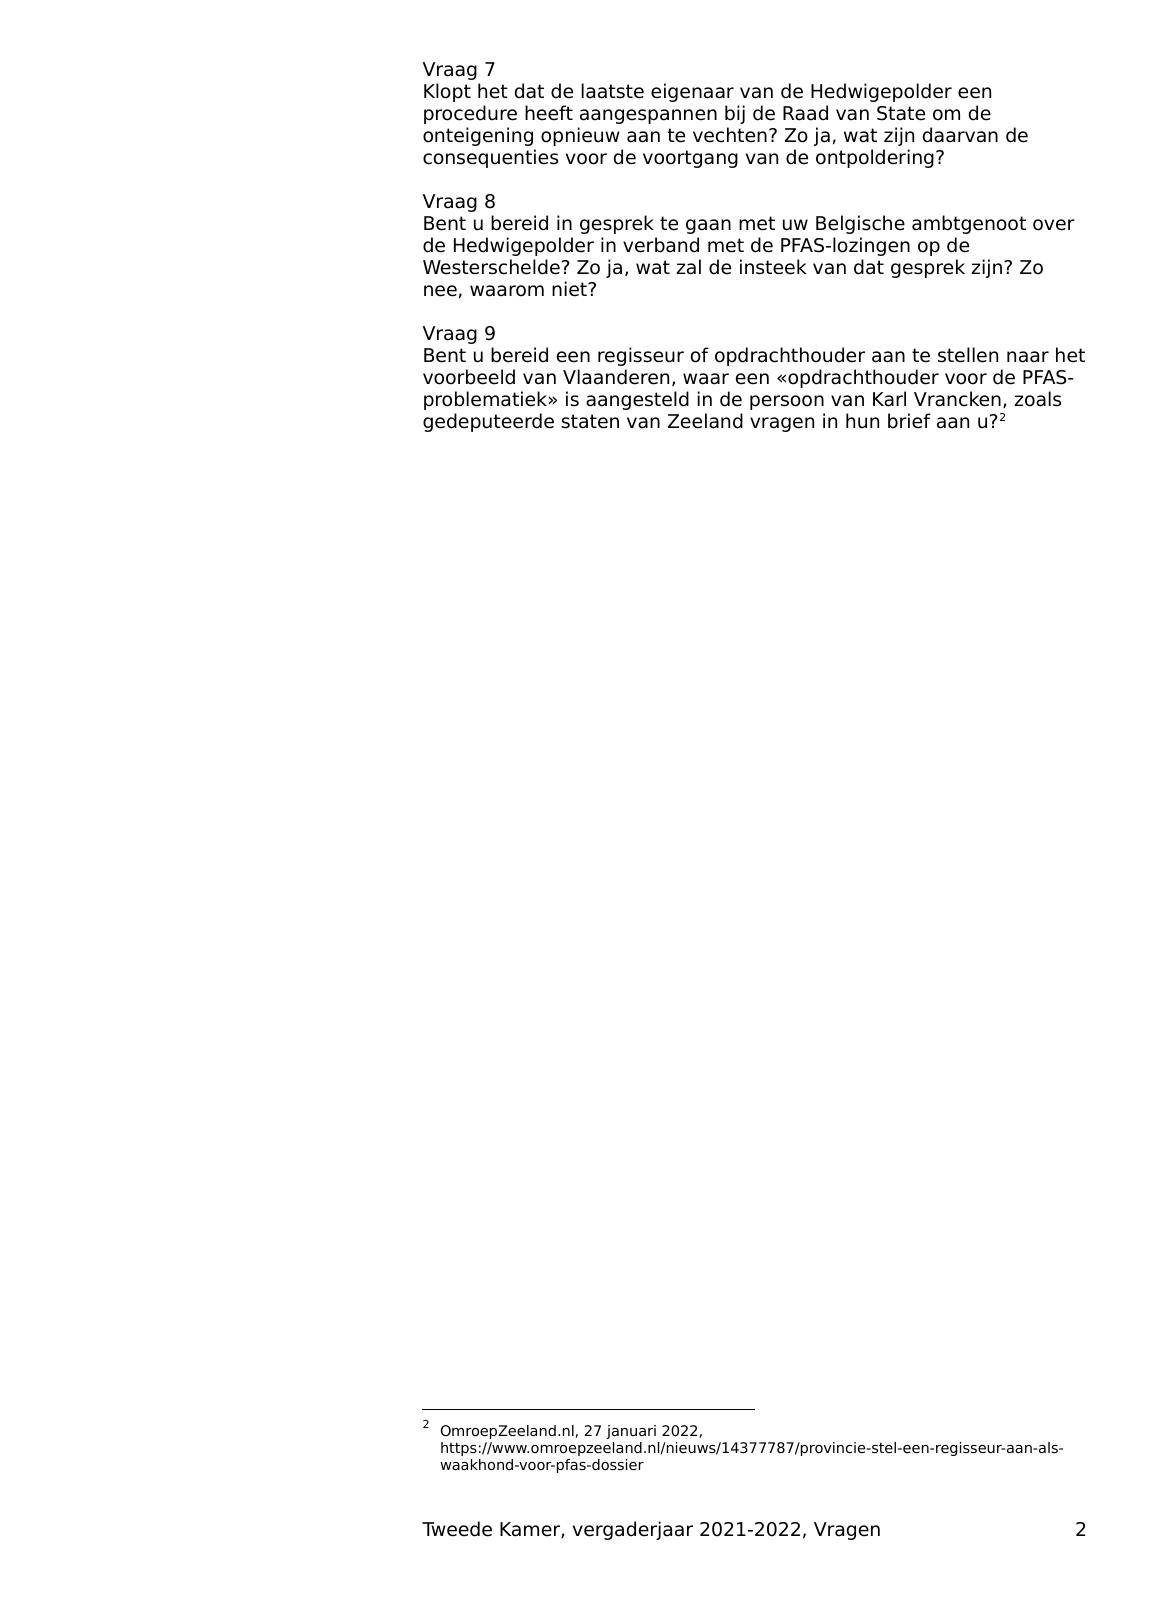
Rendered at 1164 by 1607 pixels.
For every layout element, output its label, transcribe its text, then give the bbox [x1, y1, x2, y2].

text Vraag 8 [422, 191, 1087, 213]
text Klopt het dat de laatste eigenaar van de Hedwigepolder een procedure heeft aangespannen bij de Raad van State om de onteigening opnieuw aan te vechten? Zo ja, wat zijn daarvan de consequenties voor de voortgang van de ontpoldering? [422, 81, 1087, 169]
text OmroepZeeland.nl, 27 januari 2022, https://www.omroepzeeland.nl/nieuws/14377787/provincie-stel-een-regisseur-aan-als-waakhond-voor-pfas-dossier [422, 1418, 1087, 1474]
text Vraag 9 [422, 323, 1087, 345]
text Bent u bereid in gesprek te gaan met uw Belgische ambtgenoot over de Hedwigepolder in verband met de PFAS-lozingen op de Westerschelde? Zo ja, wat zal de insteek van dat gesprek zijn? Zo nee, waarom niet? [422, 213, 1087, 301]
text Vraag 7 [422, 59, 1087, 81]
text Bent u bereid een regisseur of opdrachthouder aan te stellen naar het voorbeeld van Vlaanderen, waar een «opdrachthouder voor de PFAS-problematiek» is aangesteld in de persoon van Karl Vrancken, zoals gedeputeerde staten van Zeeland vragen in hun brief aan u? [422, 345, 1087, 433]
